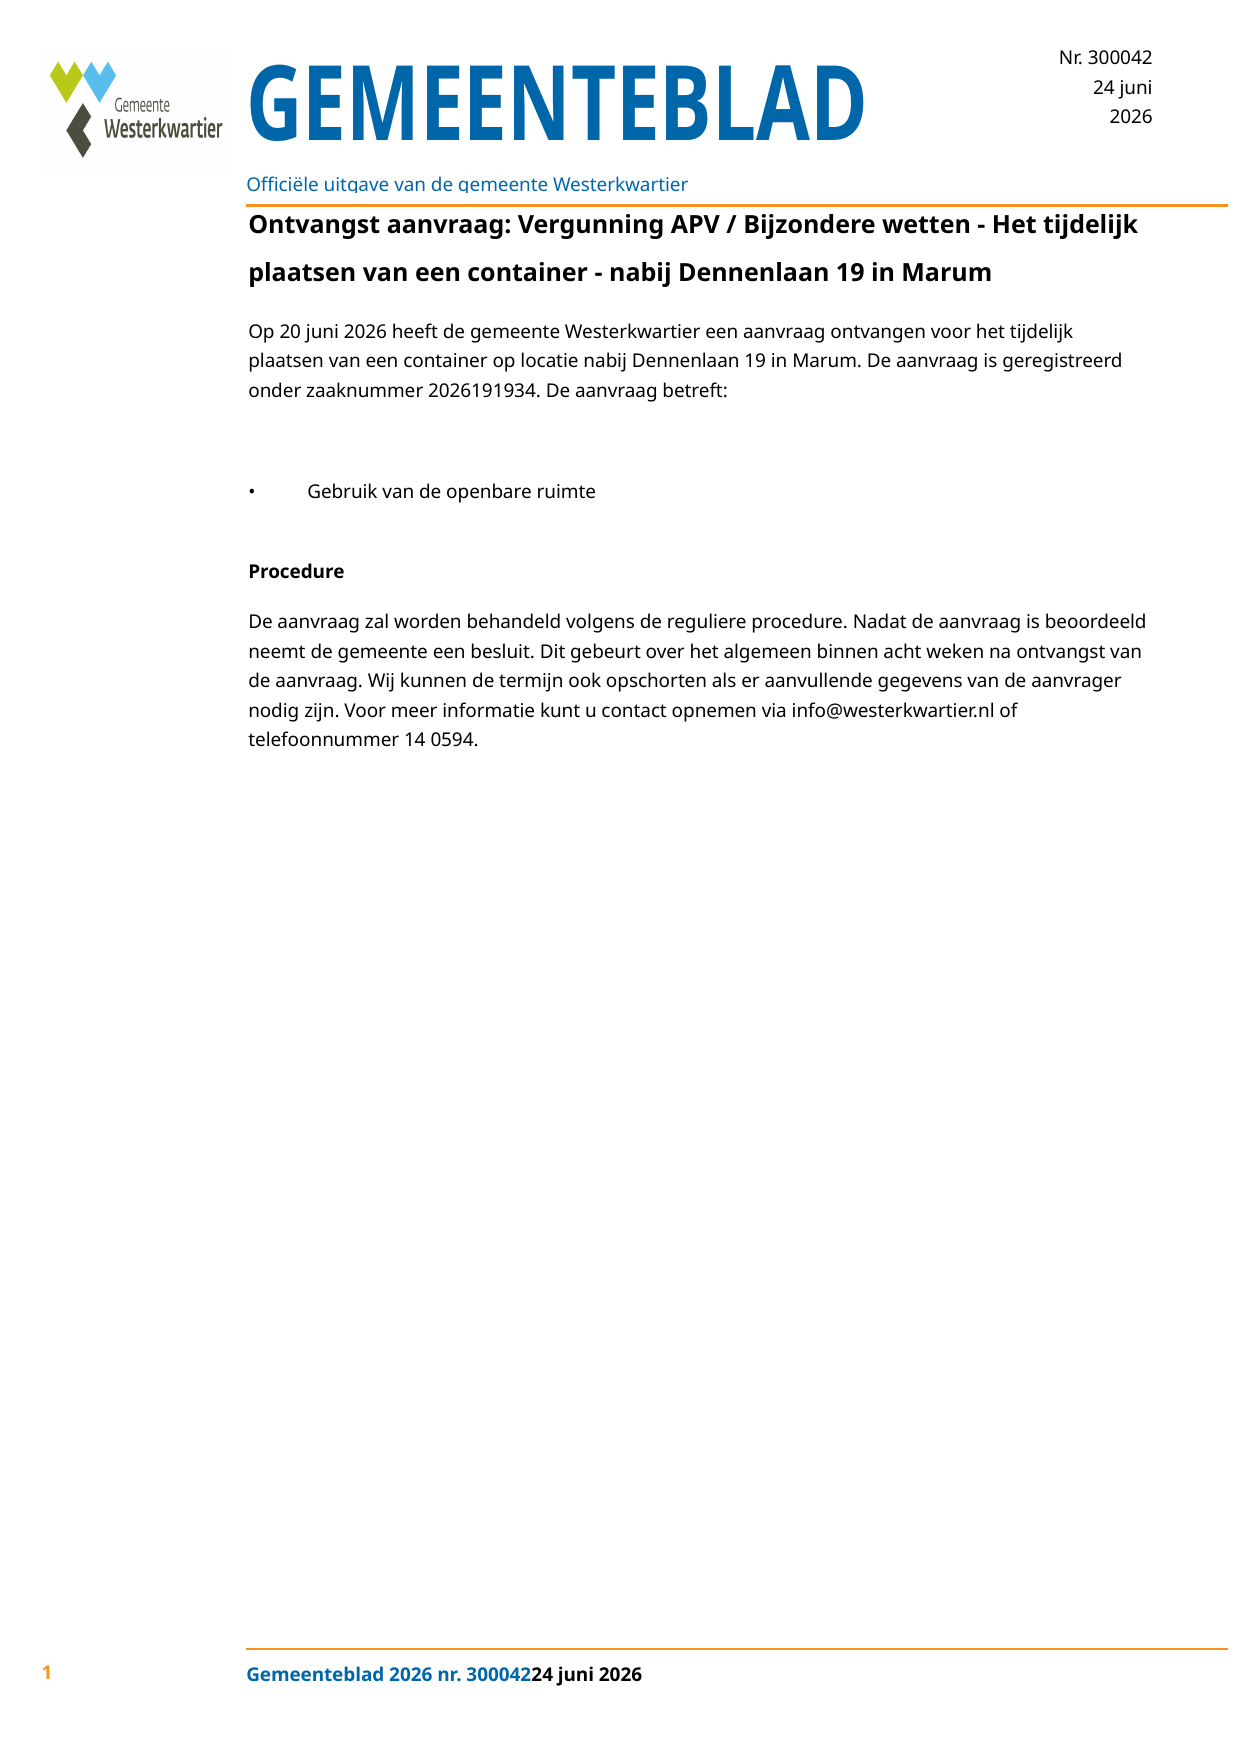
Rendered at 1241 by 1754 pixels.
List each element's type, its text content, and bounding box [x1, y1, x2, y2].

picture [41, 47, 231, 172]
text De aanvraag zal worden behandeld volgens de reguliere procedure. Nadat de aanvraag is beoordeeld neemt de gemeente een besluit. Dit gebeurt over het algemeen binnen acht weken na ontvangst van de aanvraag. Wij kunnen de termijn ook opschorten als er aanvullende gegevens van de aanvrager nodig zijn. Voor meer informatie kunt u contact opnemen via info@westerkwartier.nl of telefoonnummer 14 0594. [248, 608, 1152, 752]
text Procedure [248, 558, 1152, 584]
text Op 20 juni 2026 heeft de gemeente Westerkwartier een aanvraag ontvangen voor het tijdelijk plaatsen van een container op locatie nabij Dennenlaan 19 in Marum. De aanvraag is geregistreerd onder zaaknummer 2026191934. De aanvraag betreft: [248, 318, 1152, 403]
text Ontvangst aanvraag: Vergunning APV / Bijzondere wetten - Het tijdelijk plaatsen van een container - nabij Dennenlaan 19 in Marum [248, 207, 1152, 288]
list Gebruik van de openbare ruimte [248, 478, 1152, 504]
